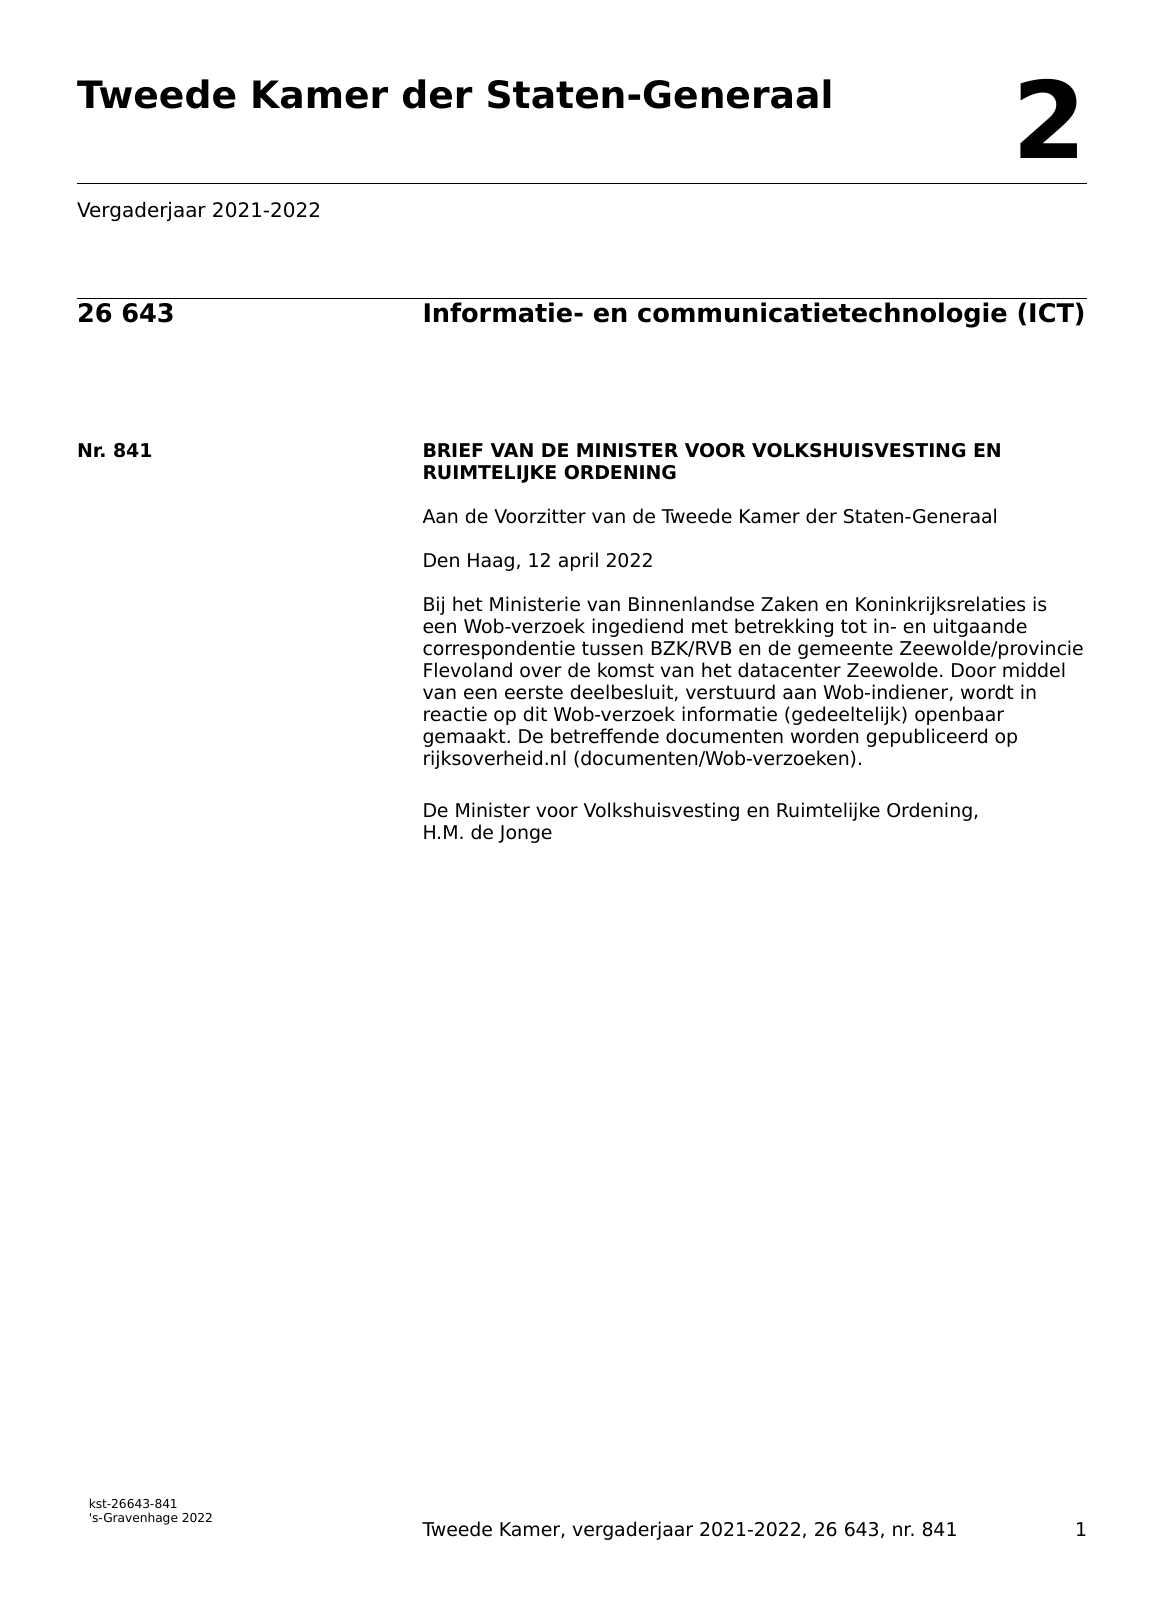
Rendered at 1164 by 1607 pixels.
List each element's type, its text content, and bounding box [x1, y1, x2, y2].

text Bij het Ministerie van Binnenlandse Zaken en Koninkrijksrelaties is een Wob-verzoek ingediend met betrekking tot in- en uitgaande correspondentie tussen BZK/RVB en de gemeente Zeewolde/provincie Flevoland over de komst van het datacenter Zeewolde. Door middel van een eerste deelbesluit, verstuurd aan Wob-indiener, wordt in reactie op dit Wob-verzoek informatie (gedeeltelijk) openbaar gemaakt. De betreffende documenten worden gepubliceerd op rijksoverheid.nl (documenten/Wob-verzoeken). [422, 594, 1087, 770]
text De Minister voor Volkshuisvesting en Ruimtelijke Ordening, H.M. de Jonge [422, 800, 1087, 844]
text kst-26643-841 [88, 1497, 323, 1511]
subtitle 26 643 Informatie- en communicatietechnologie (ICT) [77, 299, 1087, 329]
table_header Tweede Kamer der Staten-Generaal [77, 59, 886, 183]
table_header 2 [886, 59, 1087, 183]
subtitle Nr. 841 BRIEF VAN DE MINISTER VOOR VOLKSHUISVESTING EN RUIMTELIJKE ORDENING [77, 440, 1087, 484]
text Den Haag, 12 april 2022 [422, 550, 1087, 572]
text Aan de Voorzitter van de Tweede Kamer der Staten-Generaal [422, 506, 1087, 528]
table_cell Vergaderjaar 2021-2022 [77, 184, 1087, 298]
text 's-Gravenhage 2022 [88, 1511, 323, 1525]
